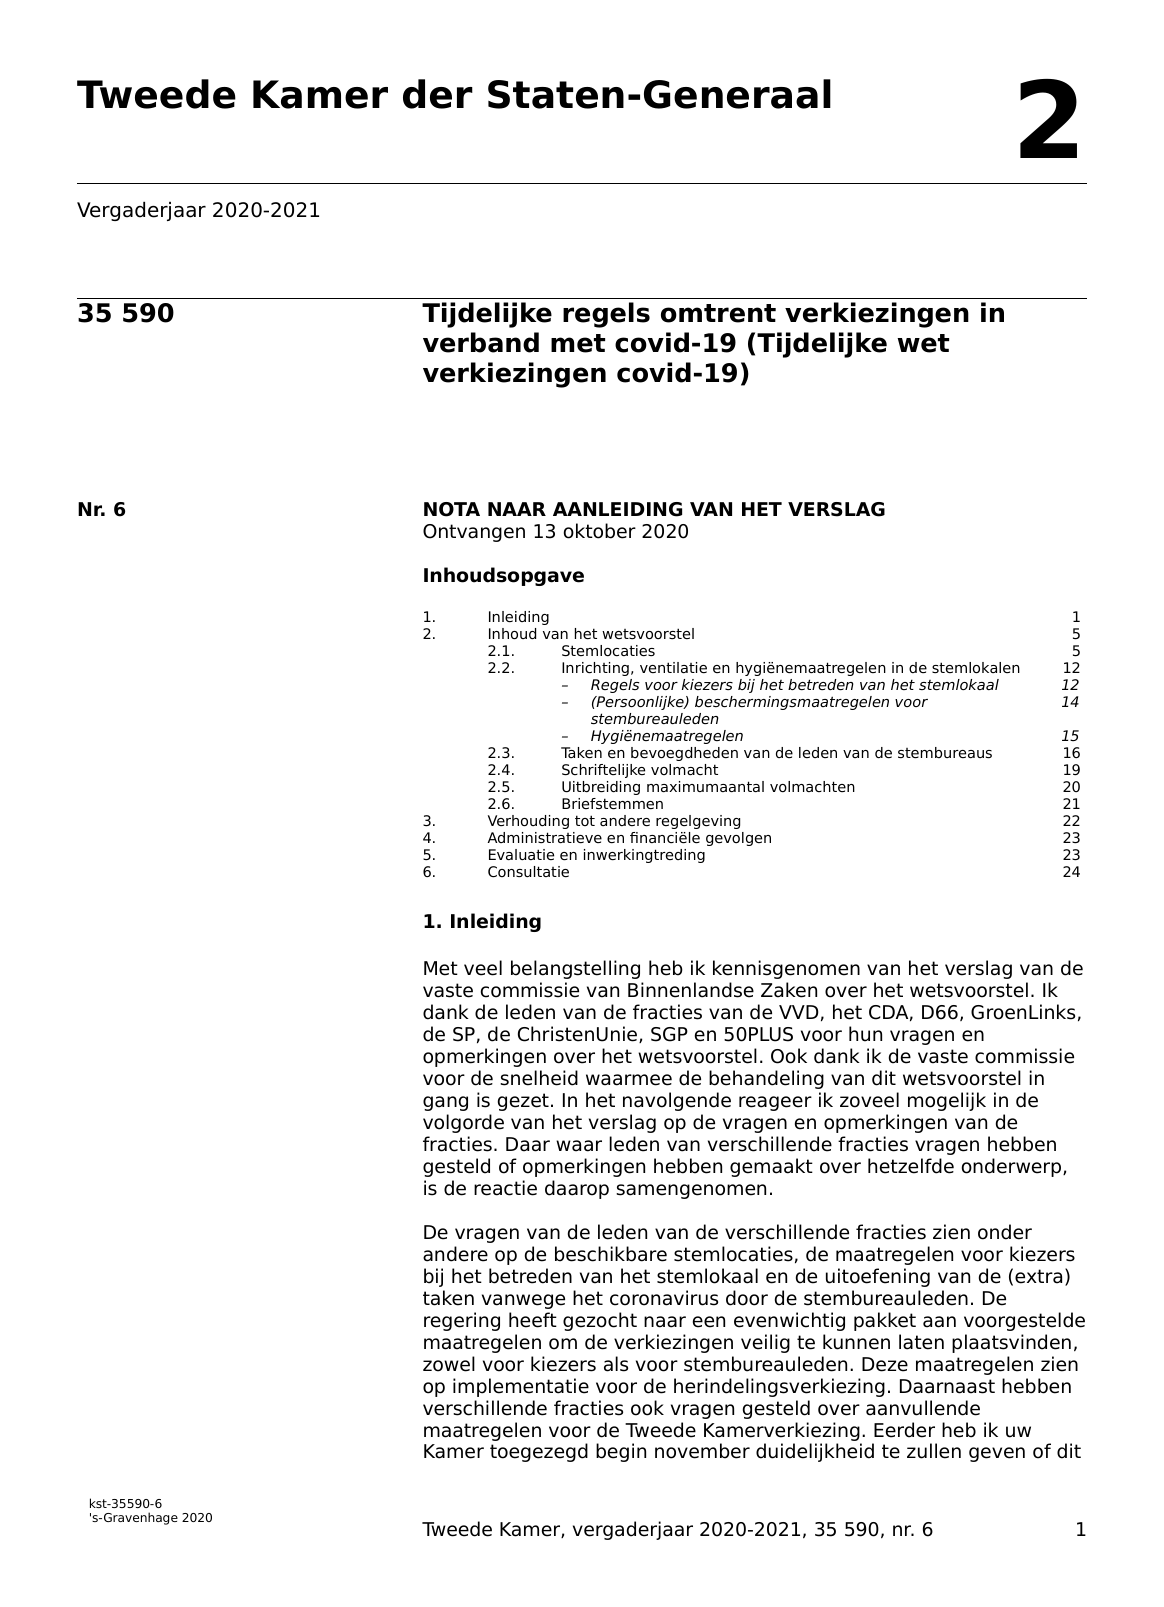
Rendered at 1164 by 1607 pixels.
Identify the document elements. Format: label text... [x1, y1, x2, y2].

table_cell 21 [1028, 796, 1087, 813]
table_cell Uitbreiding maximumaantal volmachten [555, 779, 1027, 796]
table_cell [422, 660, 481, 677]
table_cell [422, 643, 481, 660]
subtitle Nr. 6 NOTA NAAR AANLEIDING VAN HET VERSLAG [77, 499, 1087, 521]
table_cell 4. [422, 830, 481, 847]
table_cell – [555, 694, 584, 728]
subtitle Inhoudsopgave [422, 565, 1087, 587]
text kst-35590-6 [88, 1497, 323, 1511]
table_cell – [555, 677, 584, 694]
table_cell 5 [1028, 643, 1087, 660]
table_cell [422, 745, 481, 762]
table_cell 3. [422, 813, 481, 830]
table_cell 22 [1028, 813, 1087, 830]
table_header Inleiding [481, 609, 1027, 626]
table_cell Administratieve en financiële gevolgen [481, 830, 1027, 847]
text Ontvangen 13 oktober 2020 [422, 521, 1087, 543]
table_header 2 [886, 59, 1087, 183]
table_cell Regels voor kiezers bij het betreden van het stemlokaal [585, 677, 1027, 694]
table_cell [422, 677, 481, 694]
table_cell – [555, 728, 584, 745]
table_cell Vergaderjaar 2020-2021 [77, 184, 1087, 298]
table_cell [481, 694, 555, 728]
table_cell [481, 728, 555, 745]
table_cell 24 [1028, 864, 1087, 881]
table_cell 23 [1028, 830, 1087, 847]
table_cell 23 [1028, 847, 1087, 864]
subtitle 35 590 Tijdelijke regels omtrent verkiezingen in verband met covid-19 (Tijdelijke wet verkiezingen covid-19) [77, 299, 1087, 388]
table_cell 6. [422, 864, 481, 881]
table_cell Hygiënemaatregelen [585, 728, 1027, 745]
table_cell Verhouding tot andere regelgeving [481, 813, 1027, 830]
table_cell 5. [422, 847, 481, 864]
table_cell Inrichting, ventilatie en hygiënemaatregelen in de stemlokalen [555, 660, 1027, 677]
text Met veel belangstelling heb ik kennisgenomen van het verslag van de vaste commissie van Binnenlandse Zaken over het wetsvoorstel. Ik dank de leden van de fracties van de VVD, het CDA, D66, GroenLinks, de SP, de ChristenUnie, SGP en 50PLUS voor hun vragen en opmerkingen over het wetsvoorstel. Ook dank ik de vaste commissie voor de snelheid waarmee de behandeling van dit wetsvoorstel in gang is gezet. In het navolgende reageer ik zoveel mogelijk in de volgorde van het verslag op de vragen en opmerkingen van de fracties. Daar waar leden van verschillende fracties vragen hebben gesteld of opmerkingen hebben gemaakt over hetzelfde onderwerp, is de reactie daarop samengenomen. [422, 958, 1087, 1199]
table_cell 16 [1028, 745, 1087, 762]
table_cell Inhoud van het wetsvoorstel [481, 626, 1027, 643]
table_cell 20 [1028, 779, 1087, 796]
table_cell 2.4. [481, 762, 555, 779]
table_header 1. [422, 609, 481, 626]
table_cell 2. [422, 626, 481, 643]
table_cell 15 [1028, 728, 1087, 745]
table_cell [422, 796, 481, 813]
table_cell 14 [1028, 694, 1087, 728]
text De vragen van de leden van de verschillende fracties zien onder andere op de beschikbare stemlocaties, de maatregelen voor kiezers bij het betreden van het stemlokaal en de uitoefening van de (extra) taken vanwege het coronavirus door de stembureauleden. De regering heeft gezocht naar een evenwichtig pakket aan voorgestelde maatregelen om de verkiezingen veilig te kunnen laten plaatsvinden, zowel voor kiezers als voor stembureauleden. Deze maatregelen zien op implementatie voor de herindelingsverkiezing. Daarnaast hebben verschillende fracties ook vragen gesteld over aanvullende maatregelen voor de Tweede Kamerverkiezing. Eerder heb ik uw Kamer toegezegd begin november duidelijkheid te zullen geven of dit [422, 1222, 1087, 1463]
table_cell [481, 677, 555, 694]
table_cell [422, 762, 481, 779]
table_cell 12 [1028, 677, 1087, 694]
table_cell Taken en bevoegdheden van de leden van de stembureaus [555, 745, 1027, 762]
table_cell [422, 694, 481, 728]
table_cell (Persoonlijke) beschermingsmaatregelen voor stembureauleden [585, 694, 1027, 728]
table_header Tweede Kamer der Staten-Generaal [77, 59, 886, 183]
table_cell Briefstemmen [555, 796, 1027, 813]
table_cell Stemlocaties [555, 643, 1027, 660]
table_cell 5 [1028, 626, 1087, 643]
table_cell [422, 779, 481, 796]
table_header 1 [1028, 609, 1087, 626]
table_cell Consultatie [481, 864, 1027, 881]
table_cell [422, 728, 481, 745]
table_cell Schriftelijke volmacht [555, 762, 1027, 779]
table_cell 2.2. [481, 660, 555, 677]
subtitle 1. Inleiding [422, 911, 1087, 933]
text 's-Gravenhage 2020 [88, 1511, 323, 1525]
table_cell 2.5. [481, 779, 555, 796]
table_cell 12 [1028, 660, 1087, 677]
table_cell 19 [1028, 762, 1087, 779]
table_cell Evaluatie en inwerkingtreding [481, 847, 1027, 864]
table_cell 2.3. [481, 745, 555, 762]
table_cell 2.1. [481, 643, 555, 660]
table_cell 2.6. [481, 796, 555, 813]
